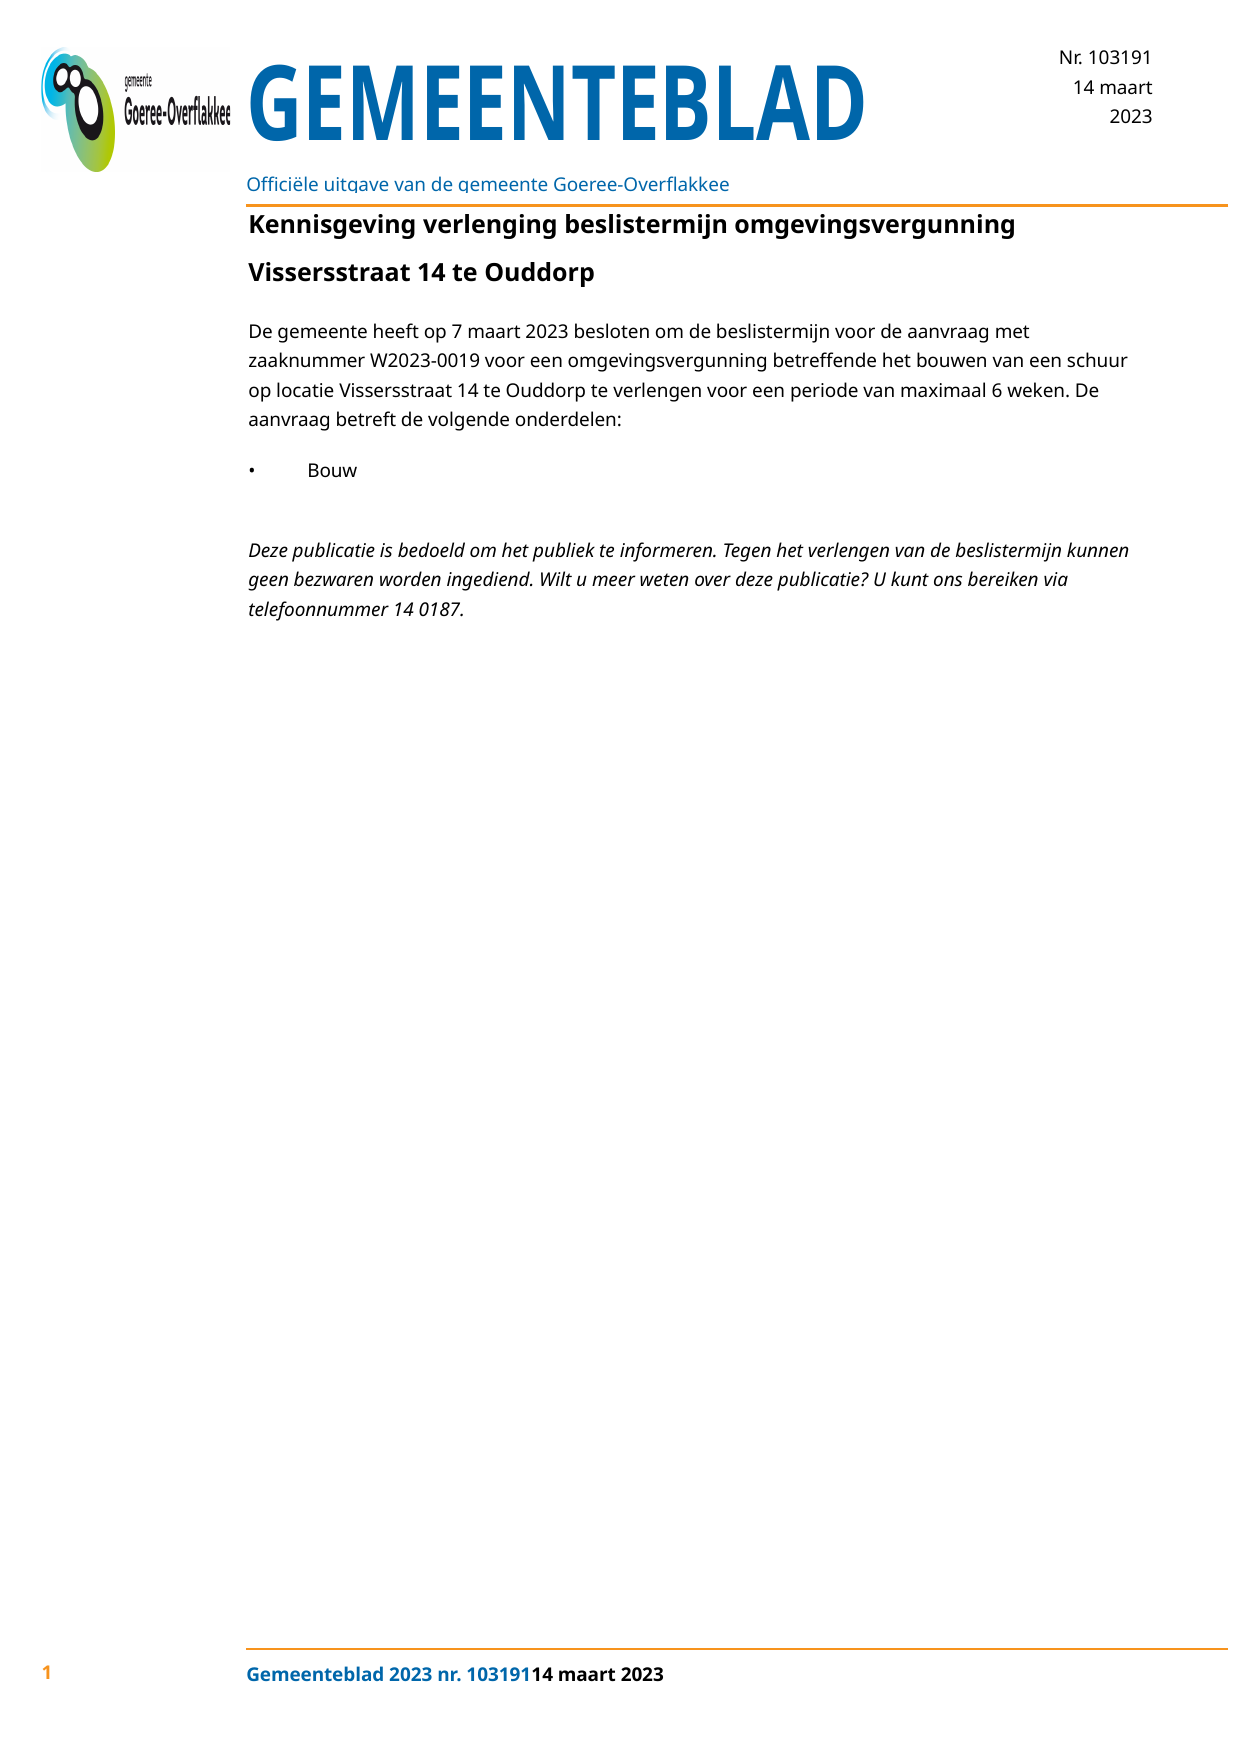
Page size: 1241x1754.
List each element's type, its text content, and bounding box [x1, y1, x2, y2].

text Deze publicatie is bedoeld om het publiek te informeren. Tegen het verlengen van de beslistermijn kunnen geen bezwaren worden ingediend. Wilt u meer weten over deze publicatie? U kunt ons bereiken via telefoonnummer 14 0187. [248, 537, 1152, 622]
picture [41, 47, 231, 172]
text Kennisgeving verlenging beslistermijn omgevingsvergunning Vissersstraat 14 te Ouddorp [248, 207, 1152, 288]
list Bouw [248, 457, 1152, 483]
text De gemeente heeft op 7 maart 2023 besloten om de beslistermijn voor de aanvraag met zaaknummer W2023-0019 voor een omgevingsvergunning betreffende het bouwen van een schuur op locatie Vissersstraat 14 te Ouddorp te verlengen voor een periode van maximaal 6 weken. De aanvraag betreft de volgende onderdelen: [248, 318, 1152, 432]
